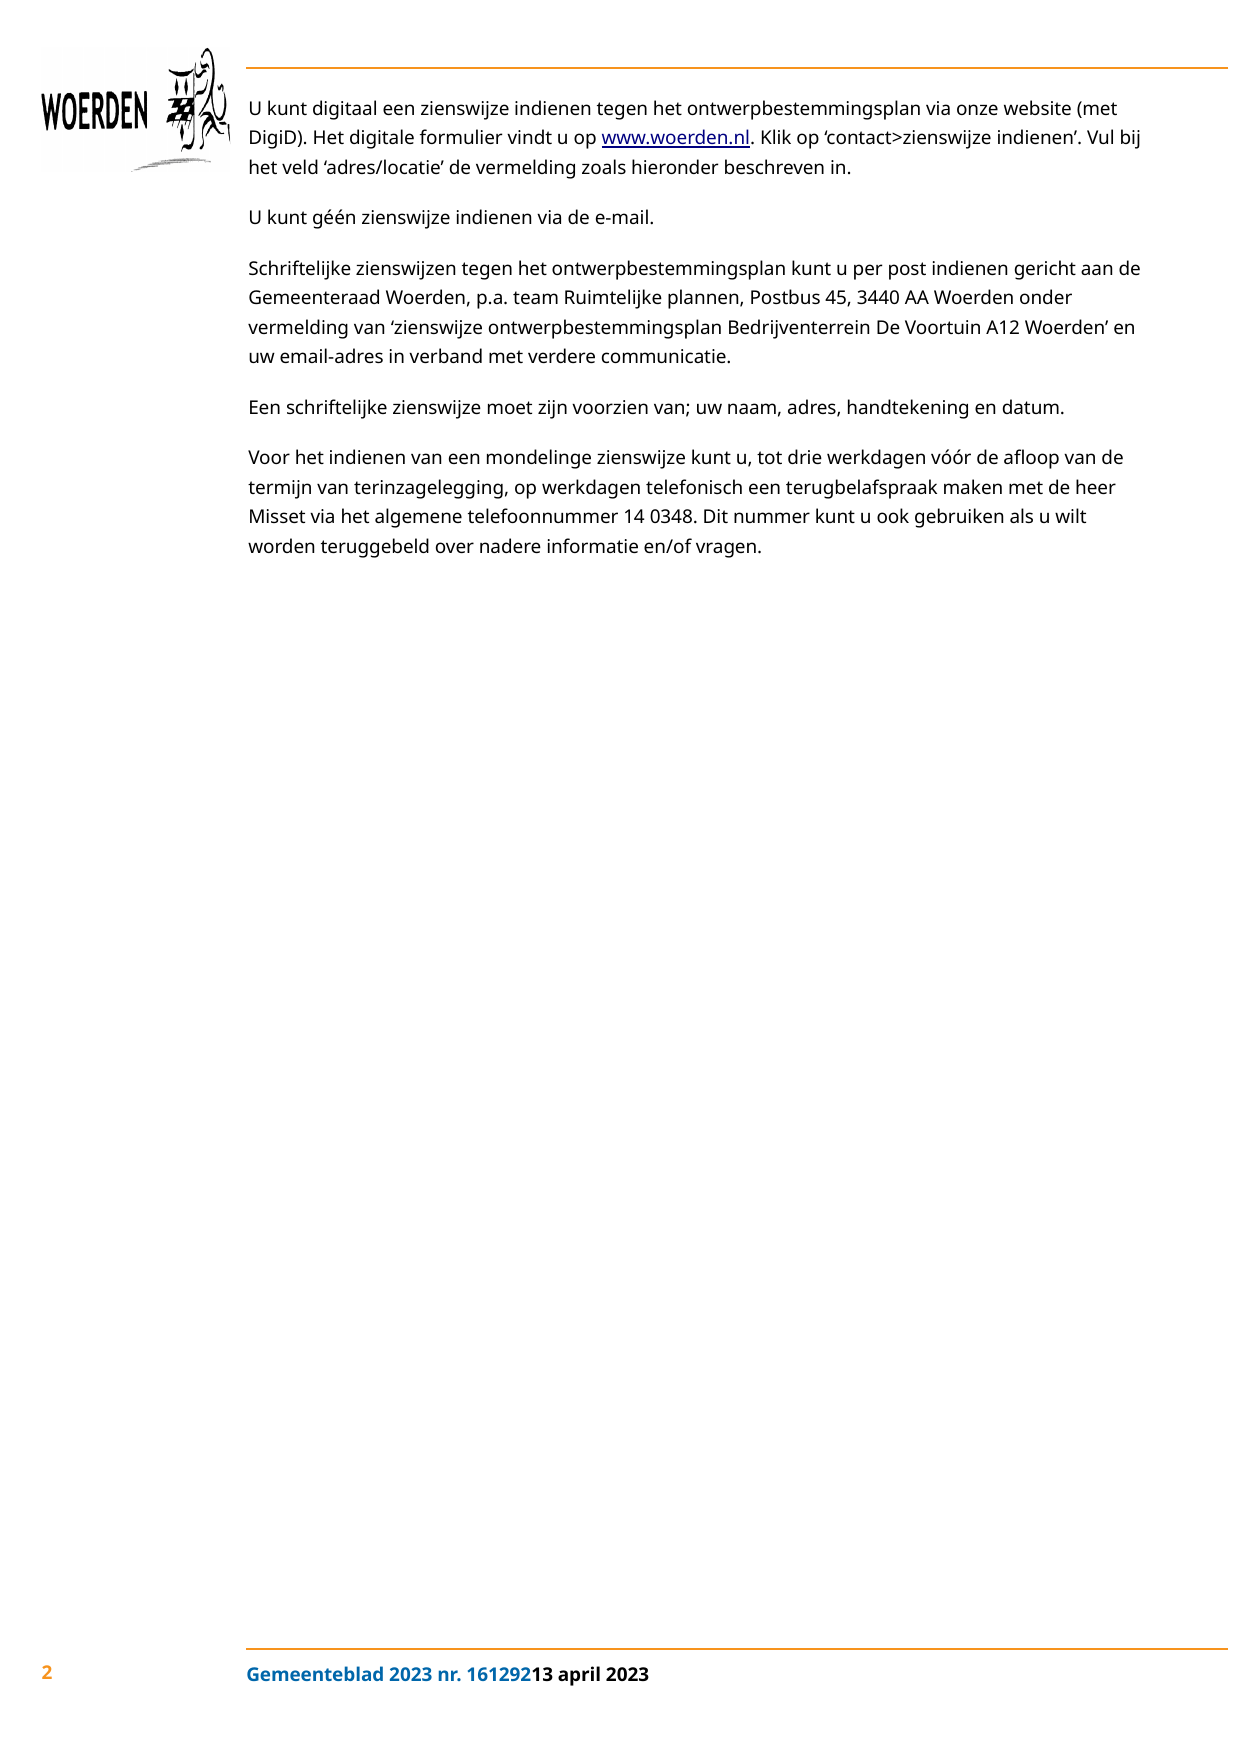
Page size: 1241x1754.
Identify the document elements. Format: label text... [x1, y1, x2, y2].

text Voor het indienen van een mondelinge zienswijze kunt u, tot drie werkdagen vóór de afloop van de termijn van terinzagelegging, op werkdagen telefonisch een terugbelafspraak maken met de heer Misset via het algemene telefoonnummer 14 0348. Dit nummer kunt u ook gebruiken als u wilt worden teruggebeld over nadere informatie en/of vragen. [248, 444, 1152, 559]
picture [41, 47, 231, 172]
text Schriftelijke zienswijzen tegen het ontwerpbestemmingsplan kunt u per post indienen gericht aan de Gemeenteraad Woerden, p.a. team Ruimtelijke plannen, Postbus 45, 3440 AA Woerden onder vermelding van ‘zienswijze ontwerpbestemmingsplan Bedrijventerrein De Voortuin A12 Woerden’ en uw email-adres in verband met verdere communicatie. [248, 255, 1152, 369]
text Een schriftelijke zienswijze moet zijn voorzien van; uw naam, adres, handtekening en datum. [248, 394, 1152, 420]
text U kunt digitaal een zienswijze indienen tegen het ontwerpbestemmingsplan via onze website (met DigiD). Het digitale formulier vindt u op www.woerden.nl. Klik op ‘contact>zienswijze indienen’. Vul bij het veld ‘adres/locatie’ de vermelding zoals hieronder beschreven in. [248, 95, 1152, 180]
text U kunt géén zienswijze indienen via de e-mail. [248, 204, 1152, 230]
